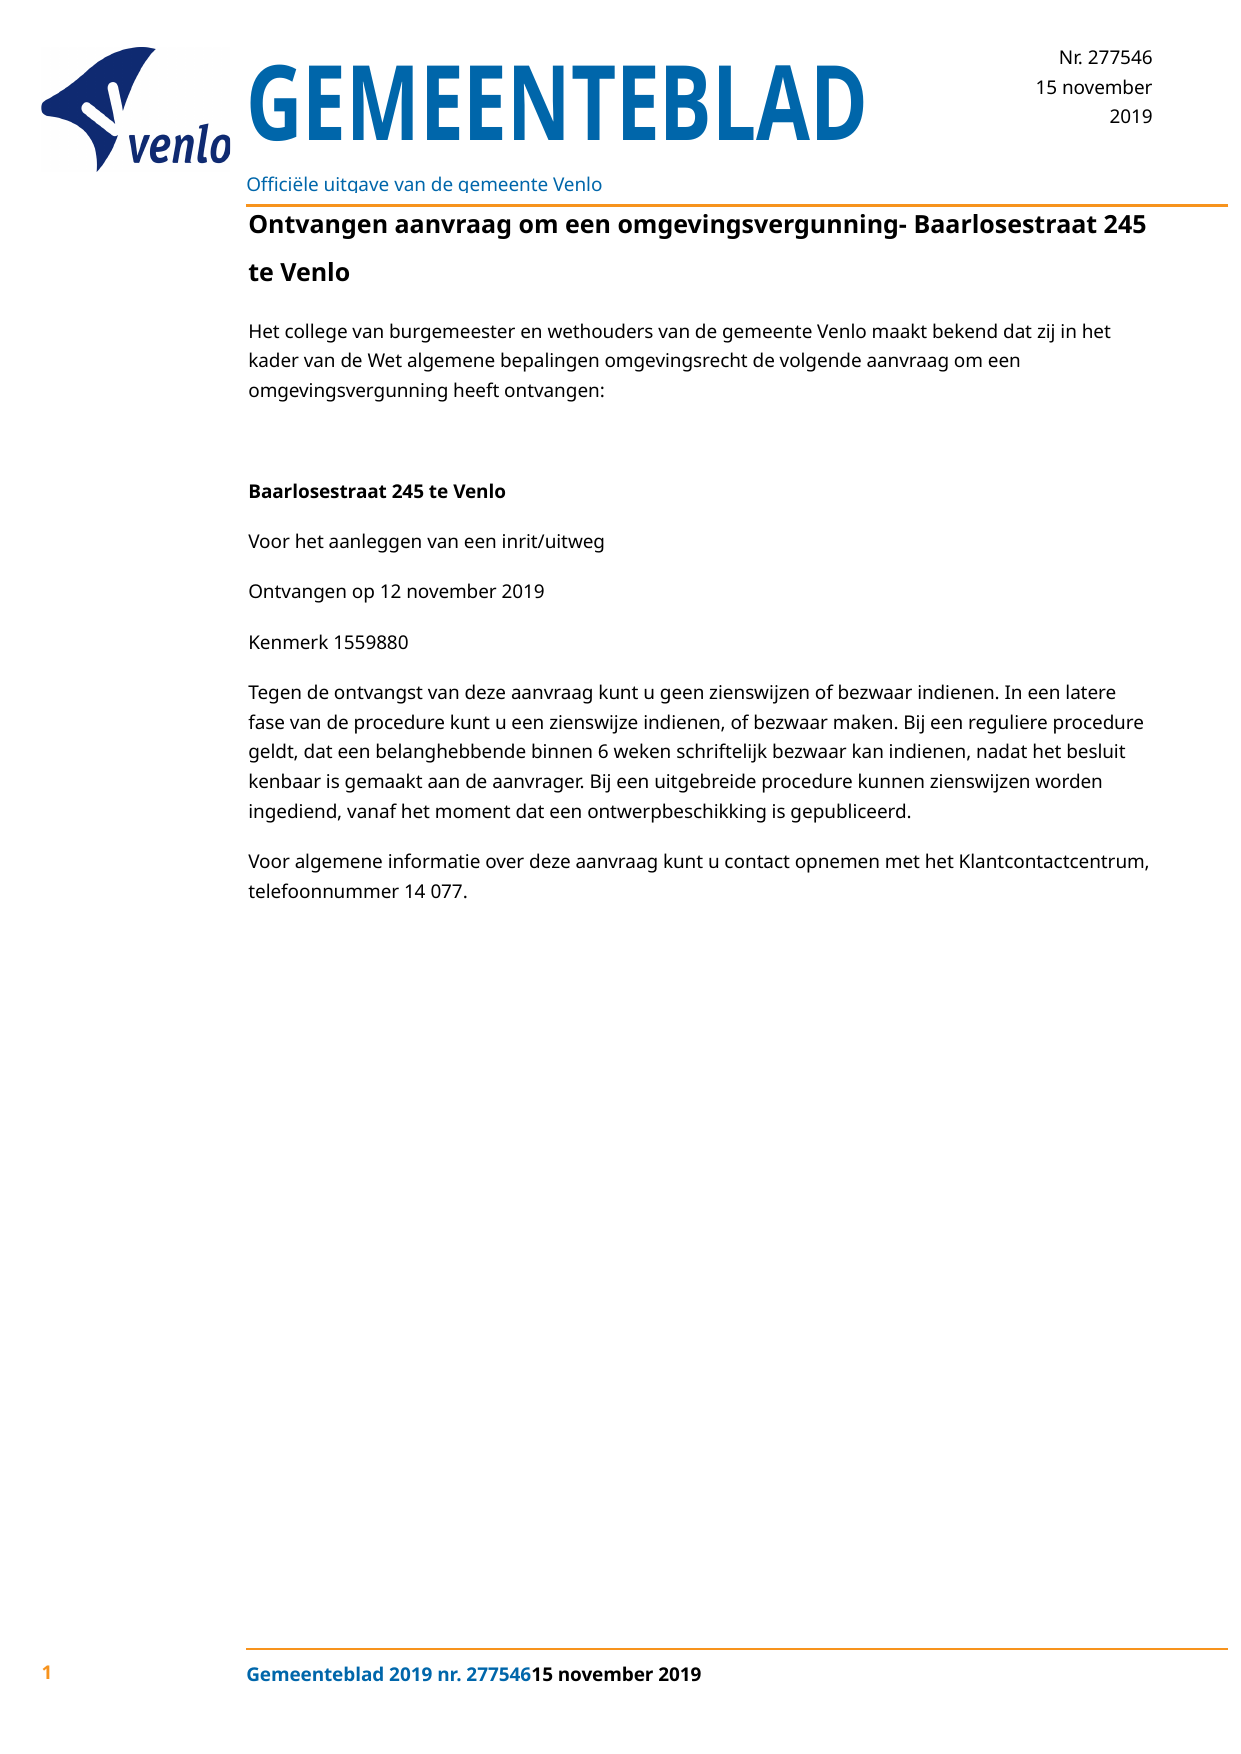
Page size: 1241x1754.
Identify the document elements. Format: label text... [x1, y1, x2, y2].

text Ontvangen aanvraag om een omgevingsvergunning- Baarlosestraat 245 te Venlo [248, 207, 1152, 288]
text Voor algemene informatie over deze aanvraag kunt u contact opnemen met het Klantcontactcentrum, telefoonnummer 14 077. [248, 848, 1152, 904]
text Het college van burgemeester en wethouders van de gemeente Venlo maakt bekend dat zij in het kader van de Wet algemene bepalingen omgevingsrecht de volgende aanvraag om een omgevingsvergunning heeft ontvangen: [248, 318, 1152, 403]
text Voor het aanleggen van een inrit/uitweg [248, 528, 1152, 554]
text Baarlosestraat 245 te Venlo [248, 478, 1152, 504]
picture [41, 47, 231, 172]
text Tegen de ontvangst van deze aanvraag kunt u geen zienswijzen of bezwaar indienen. In een latere fase van de procedure kunt u een zienswijze indienen, of bezwaar maken. Bij een reguliere procedure geldt, dat een belanghebbende binnen 6 weken schriftelijk bezwaar kan indienen, nadat het besluit kenbaar is gemaakt aan de aanvrager. Bij een uitgebreide procedure kunnen zienswijzen worden ingediend, vanaf het moment dat een ontwerpbeschikking is gepubliceerd. [248, 679, 1152, 824]
text Ontvangen op 12 november 2019 [248, 579, 1152, 604]
text Kenmerk 1559880 [248, 629, 1152, 655]
